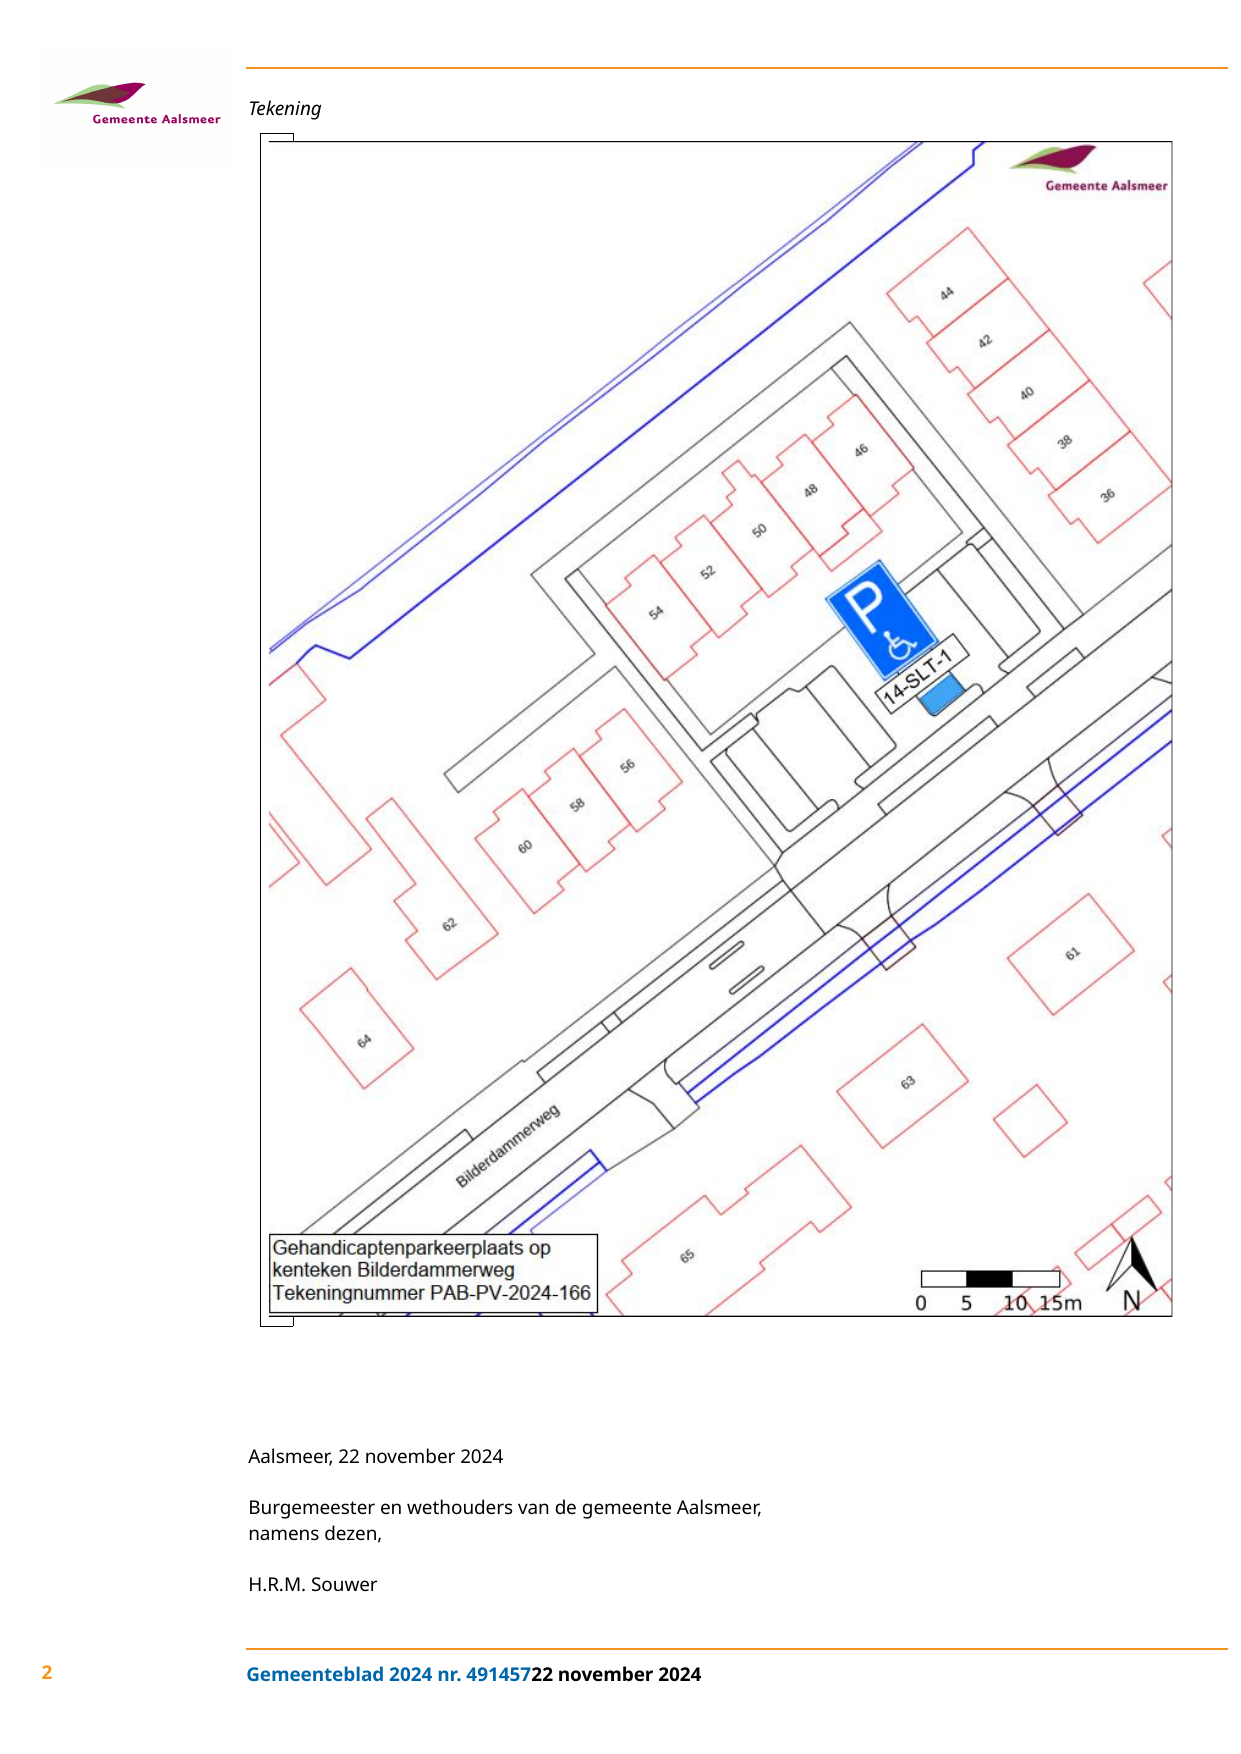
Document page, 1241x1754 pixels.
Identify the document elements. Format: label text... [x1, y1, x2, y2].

text Burgemeester en wethouders van de gemeente Aalsmeer, [248, 1494, 1152, 1520]
picture [268, 141, 1173, 1317]
text Aalsmeer, 22 november 2024 [248, 1443, 1152, 1468]
text namens dezen, [248, 1520, 1152, 1546]
text Tekening [248, 95, 1152, 121]
text H.R.M. Souwer [248, 1571, 1152, 1597]
picture [41, 47, 231, 172]
